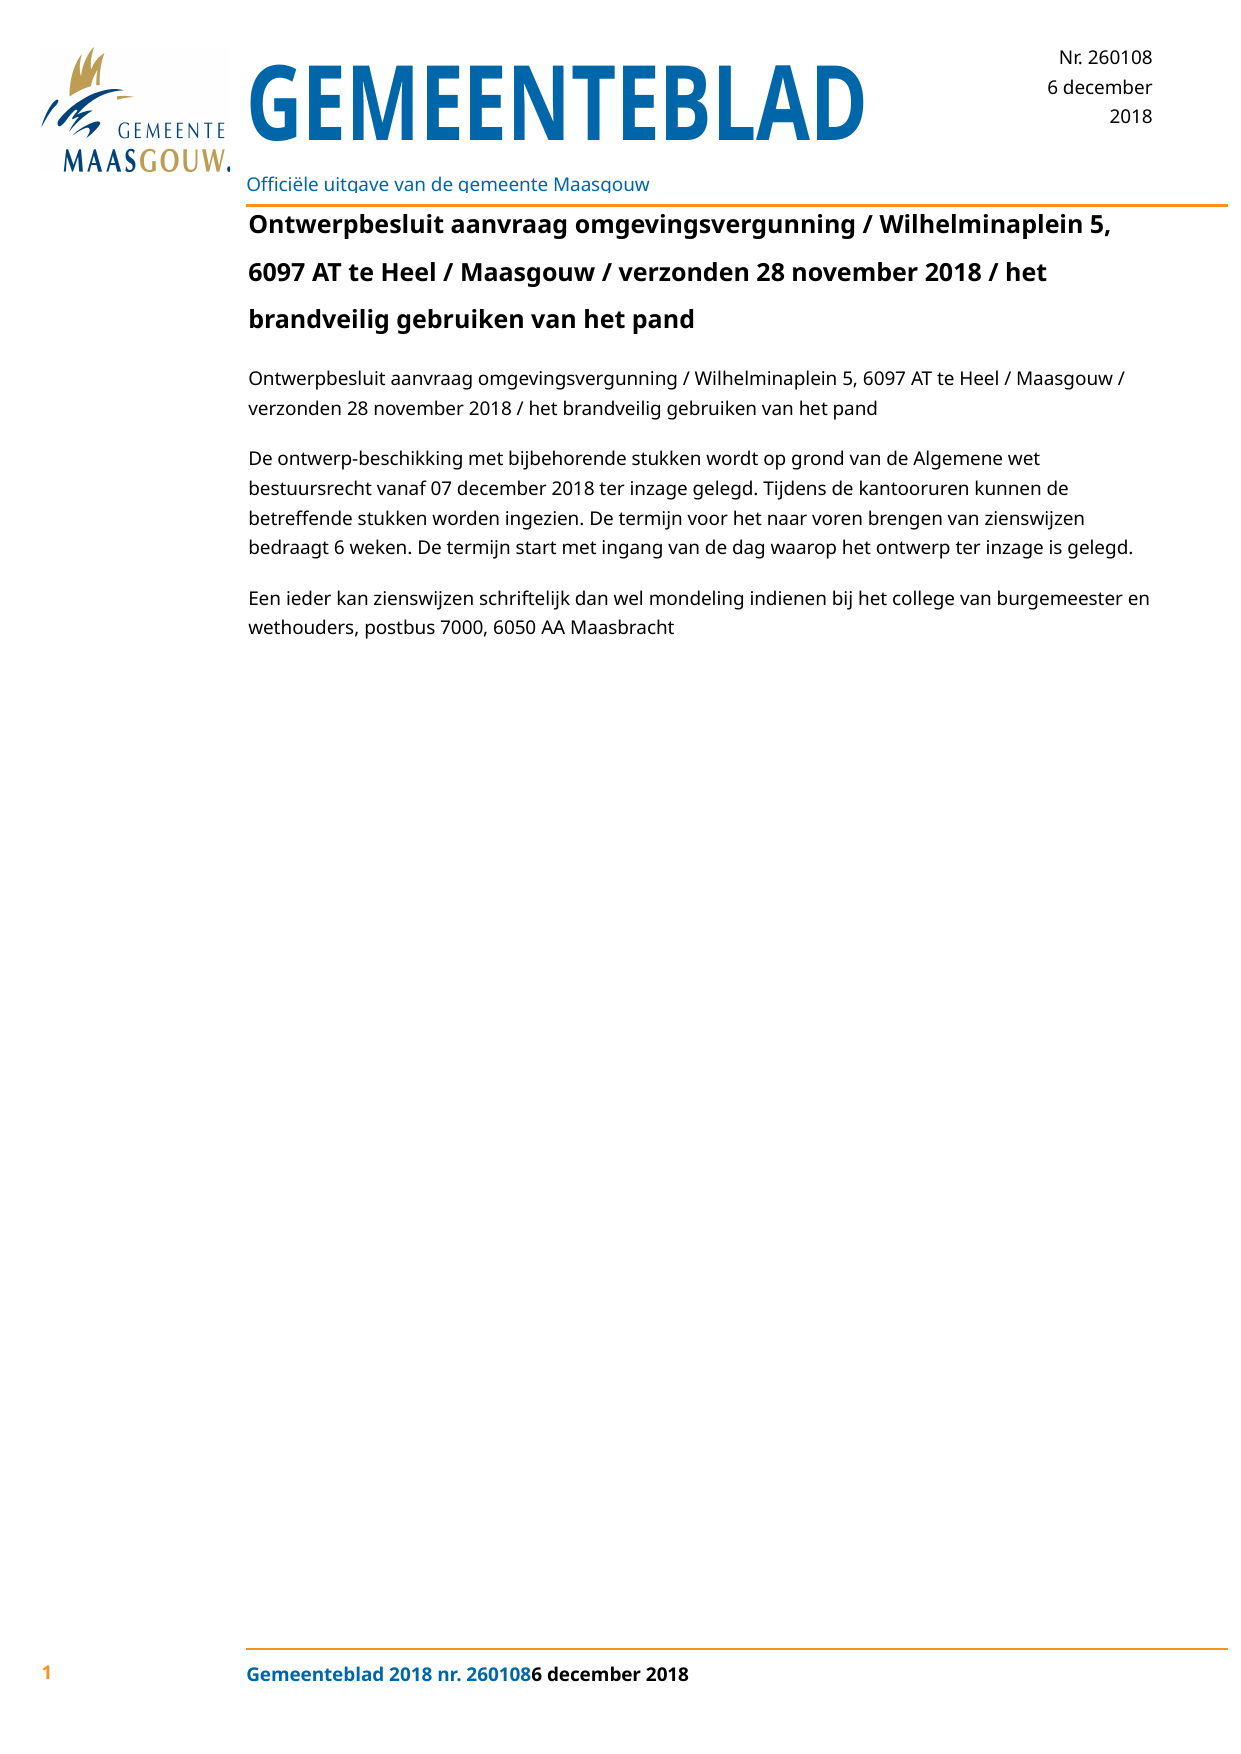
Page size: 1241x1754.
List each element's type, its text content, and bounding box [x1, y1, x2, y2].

text Ontwerpbesluit aanvraag omgevingsvergunning / Wilhelminaplein 5, 6097 AT te Heel / Maasgouw / verzonden 28 november 2018 / het brandveilig gebruiken van het pand [248, 207, 1152, 336]
picture [41, 47, 231, 172]
text Ontwerpbesluit aanvraag omgevingsvergunning / Wilhelminaplein 5, 6097 AT te Heel / Maasgouw / verzonden 28 november 2018 / het brandveilig gebruiken van het pand [248, 366, 1152, 421]
text Een ieder kan zienswijzen schriftelijk dan wel mondeling indienen bij het college van burgemeester en wethouders, postbus 7000, 6050 AA Maasbracht [248, 585, 1152, 640]
text De ontwerp-beschikking met bijbehorende stukken wordt op grond van de Algemene wet bestuursrecht vanaf 07 december 2018 ter inzage gelegd. Tijdens de kantooruren kunnen de betreffende stukken worden ingezien. De termijn voor het naar voren brengen van zienswijzen bedraagt 6 weken. De termijn start met ingang van de dag waarop het ontwerp ter inzage is gelegd. [248, 446, 1152, 560]
